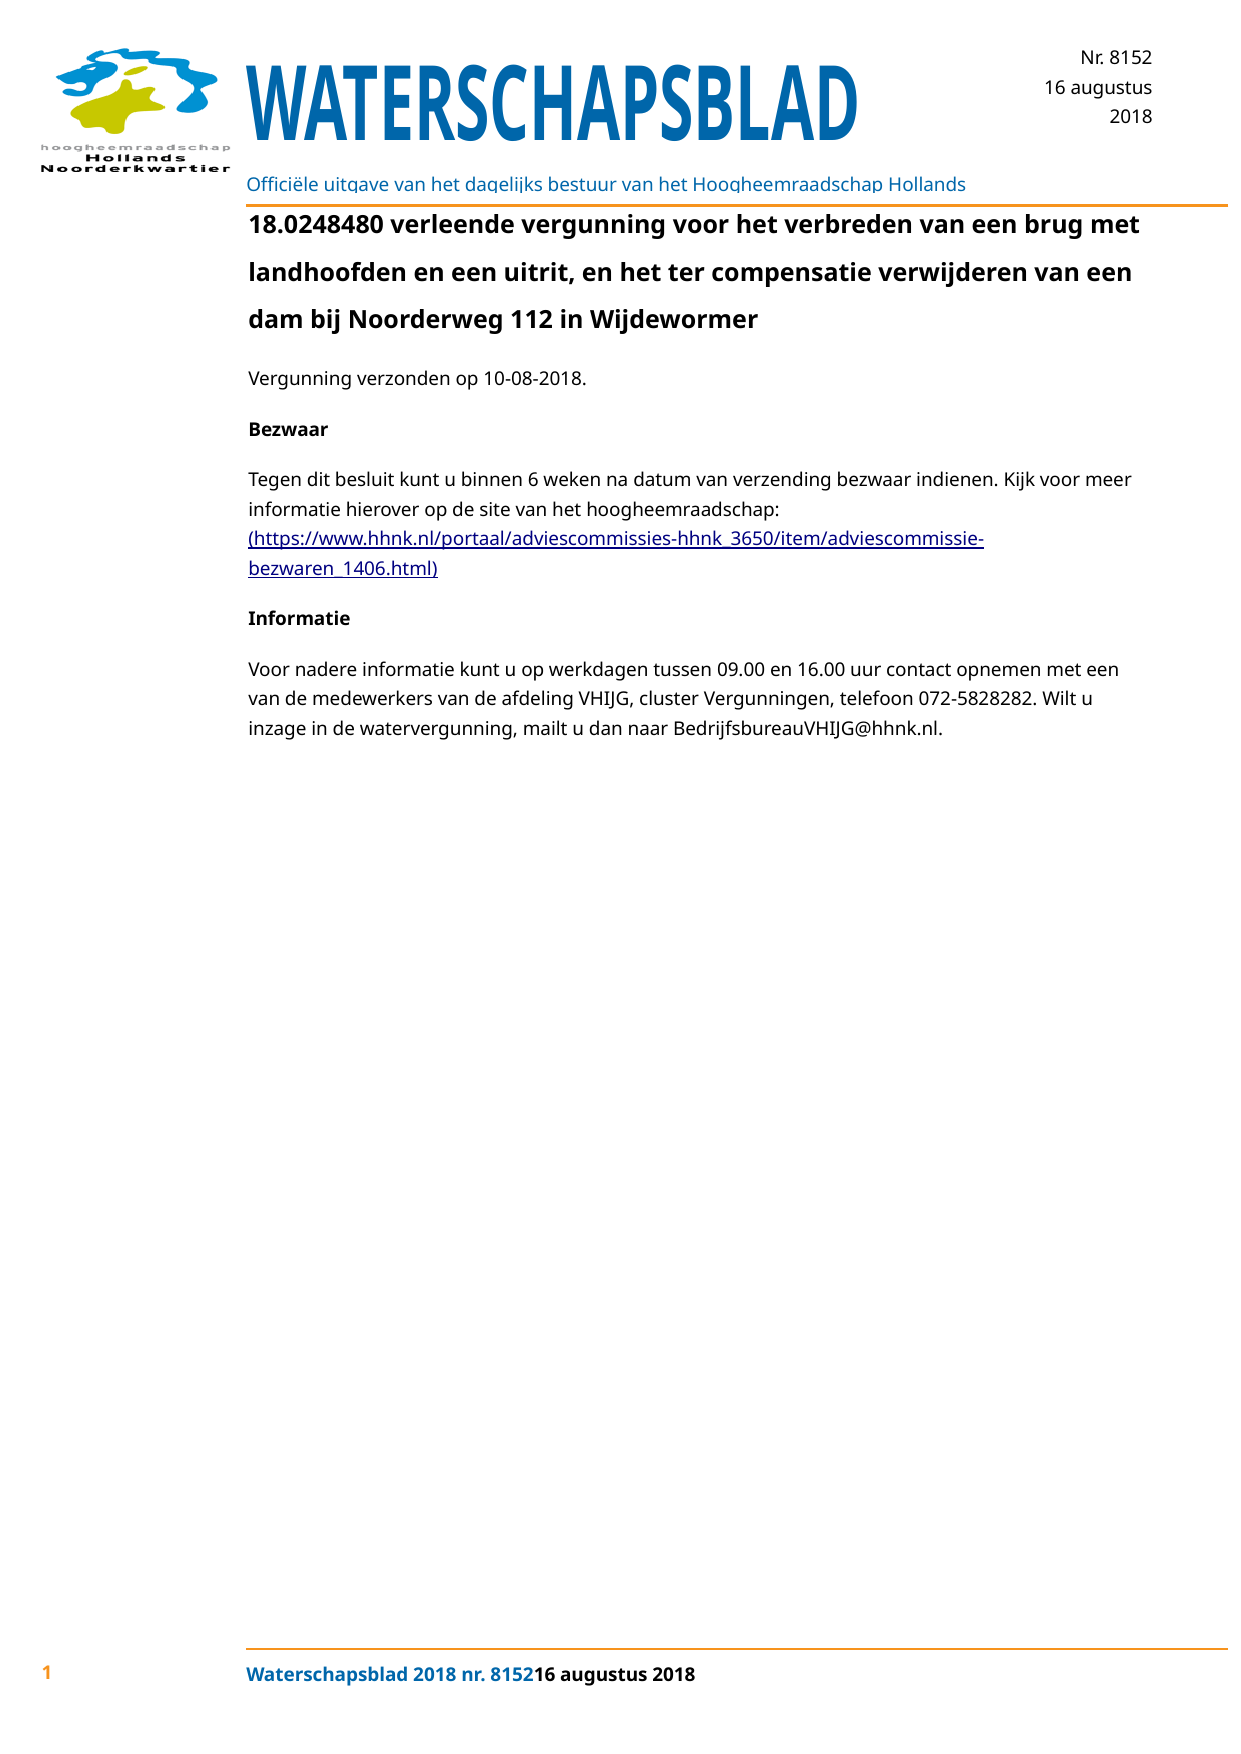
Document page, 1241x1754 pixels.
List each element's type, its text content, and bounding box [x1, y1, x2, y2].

picture [41, 47, 231, 172]
text 18.0248480 verleende vergunning voor het verbreden van een brug met landhoofden en een uitrit, en het ter compensatie verwijderen van een dam bij Noorderweg 112 in Wijdewormer [248, 207, 1152, 336]
text Informatie [248, 606, 1152, 631]
text Vergunning verzonden op 10-08-2018. [248, 366, 1152, 391]
text Voor nadere informatie kunt u op werkdagen tussen 09.00 en 16.00 uur contact opnemen met een van de medewerkers van de afdeling VHIJG, cluster Vergunningen, telefoon 072-5828282. Wilt u inzage in de watervergunning, mailt u dan naar BedrijfsbureauVHIJG@hhnk.nl. [248, 656, 1152, 741]
text Tegen dit besluit kunt u binnen 6 weken na datum van verzending bezwaar indienen. Kijk voor meer informatie hierover op de site van het hoogheemraadschap: (https://www.hhnk.nl/portaal/adviescommissies-hhnk_3650/item/adviescommissie-bezwaren_1406.html) [248, 466, 1152, 581]
text Bezwaar [248, 416, 1152, 442]
